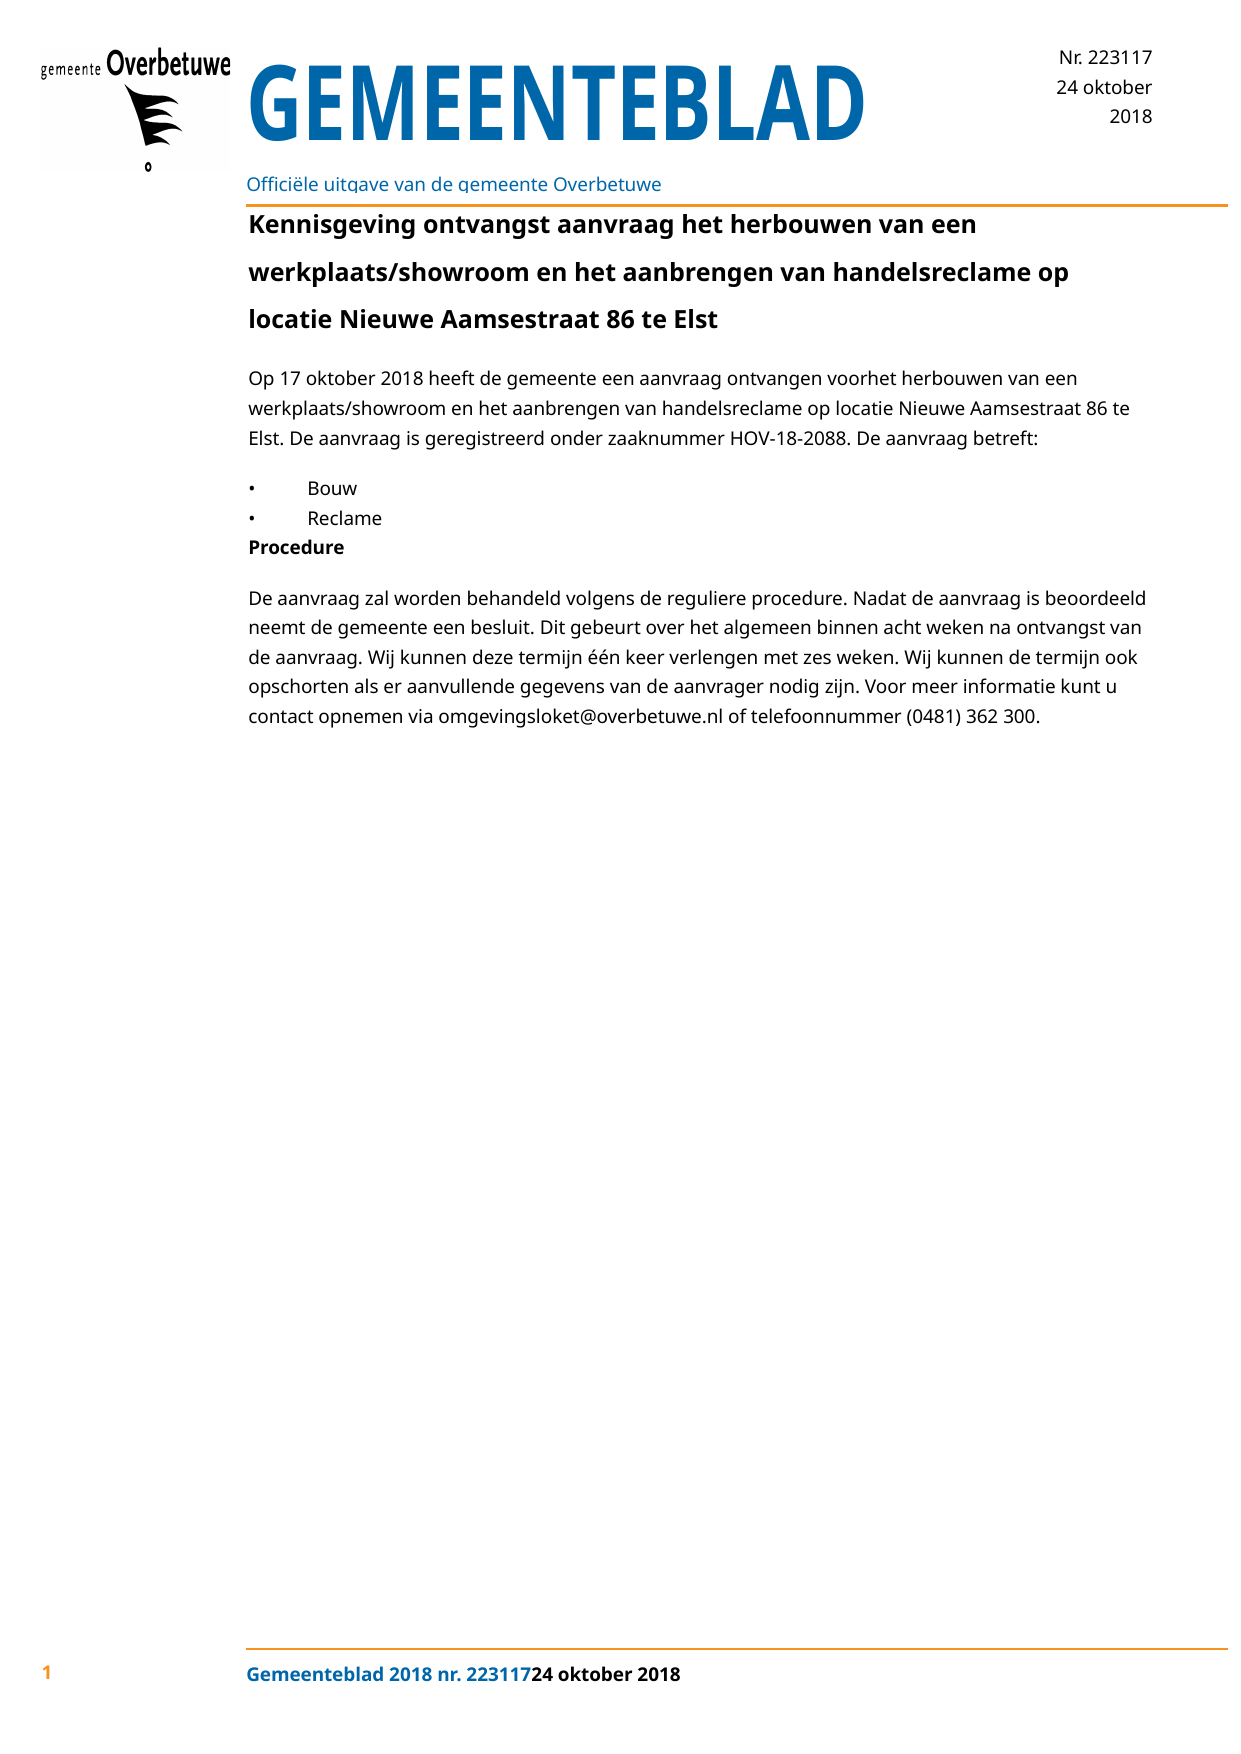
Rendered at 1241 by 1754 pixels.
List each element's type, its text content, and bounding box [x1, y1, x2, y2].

text Op 17 oktober 2018 heeft de gemeente een aanvraag ontvangen voorhet herbouwen van een werkplaats/showroom en het aanbrengen van handelsreclame op locatie Nieuwe Aamsestraat 86 te Elst. De aanvraag is geregistreerd onder zaaknummer HOV-18-2088. De aanvraag betreft: [248, 366, 1152, 450]
text Kennisgeving ontvangst aanvraag het herbouwen van een werkplaats/showroom en het aanbrengen van handelsreclame op locatie Nieuwe Aamsestraat 86 te Elst [248, 207, 1152, 336]
text De aanvraag zal worden behandeld volgens de reguliere procedure. Nadat de aanvraag is beoordeeld neemt de gemeente een besluit. Dit gebeurt over het algemeen binnen acht weken na ontvangst van de aanvraag. Wij kunnen deze termijn één keer verlengen met zes weken. Wij kunnen de termijn ook opschorten als er aanvullende gegevens van de aanvrager nodig zijn. Voor meer informatie kunt u contact opnemen via omgevingsloket@overbetuwe.nl of telefoonnummer (0481) 362 300. [248, 585, 1152, 729]
text Procedure [248, 534, 1152, 560]
list Bouw [248, 475, 1152, 501]
picture [41, 47, 231, 172]
list Reclame [248, 505, 1152, 530]
